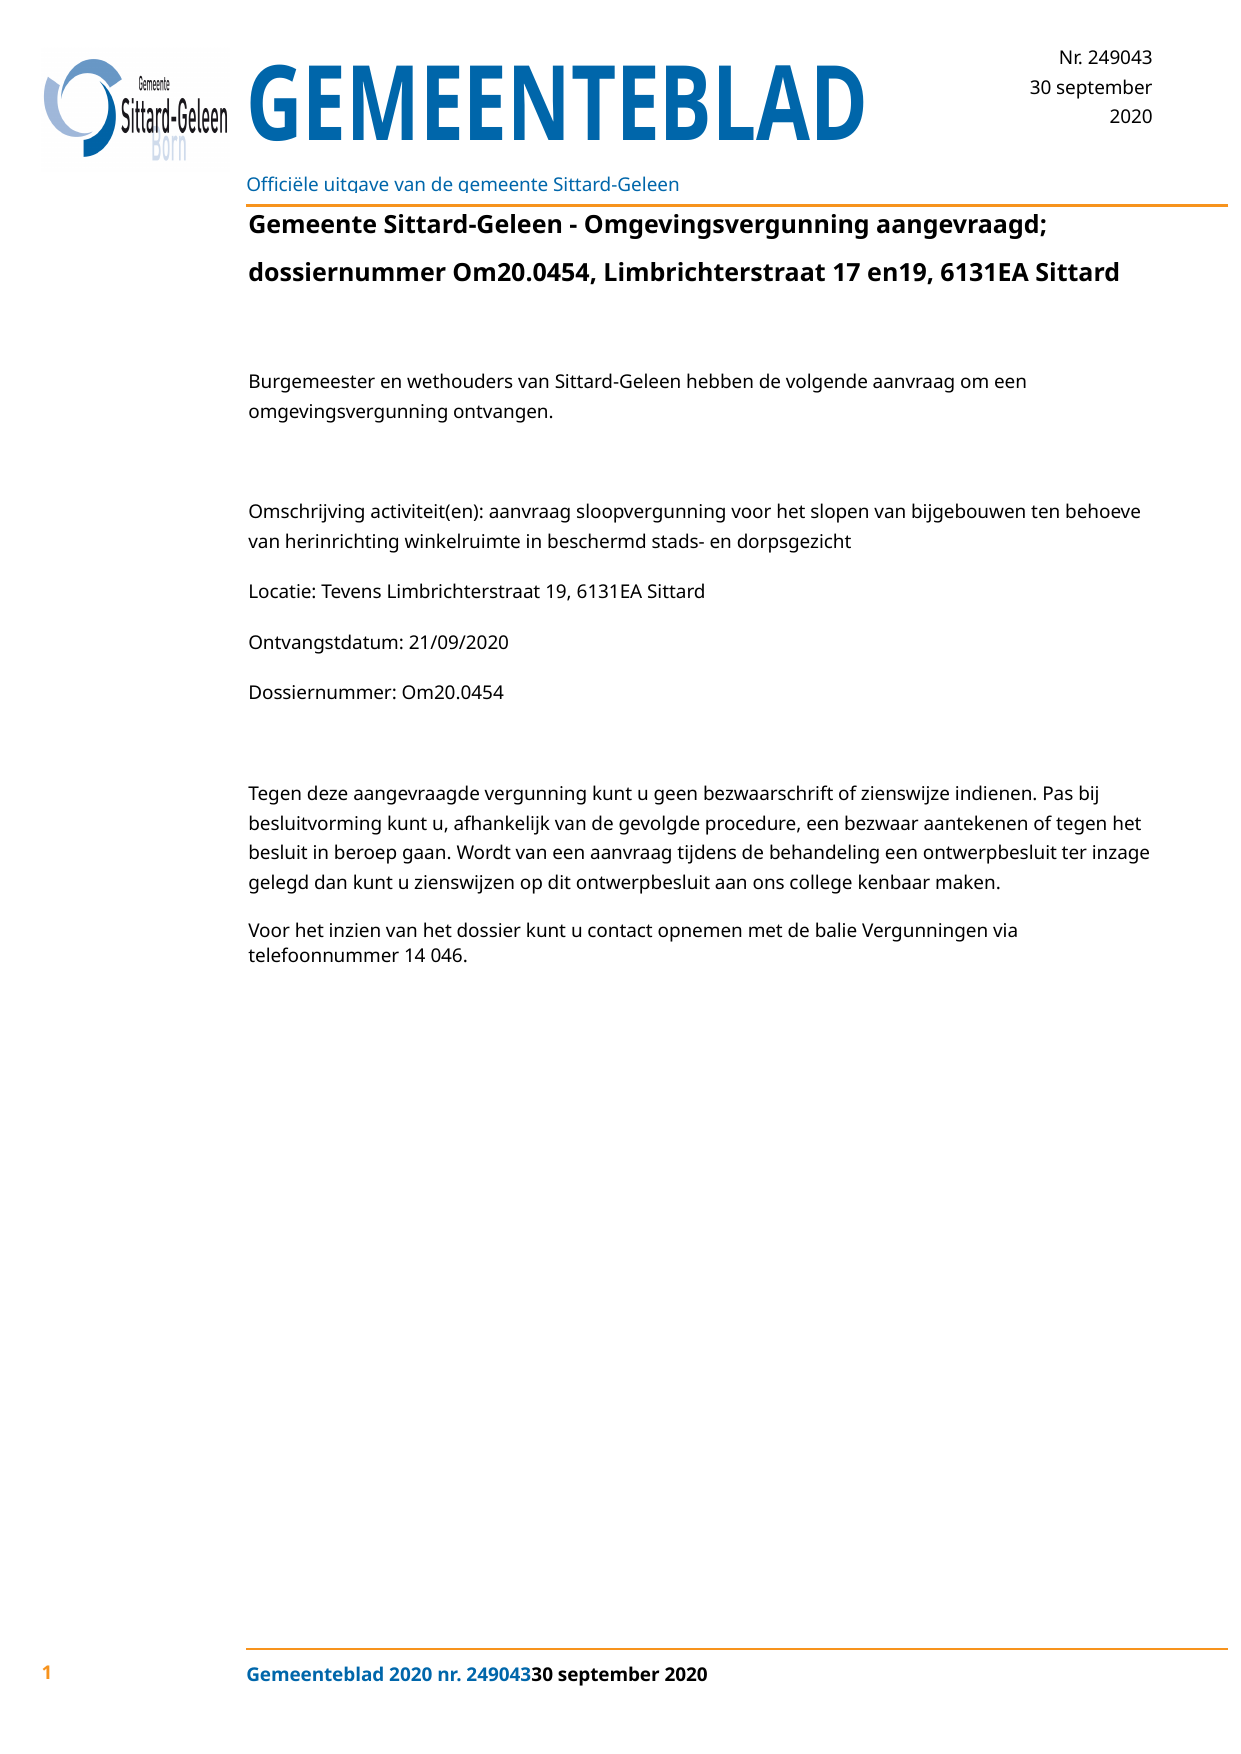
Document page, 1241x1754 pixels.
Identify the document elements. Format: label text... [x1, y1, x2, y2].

text Gemeente Sittard-Geleen - Omgevingsvergunning aangevraagd; dossiernummer Om20.0454, Limbrichterstraat 17 en19, 6131EA Sittard [248, 207, 1152, 288]
text Dossiernummer: Om20.0454 [248, 679, 1152, 705]
text Voor het inzien van het dossier kunt u contact opnemen met de balie Vergunningen via telefoonnummer 14 046. [248, 917, 1152, 968]
text Tegen deze aangevraagde vergunning kunt u geen bezwaarschrift of zienswijze indienen. Pas bij besluitvorming kunt u, afhankelijk van de gevolgde procedure, een bezwaar aantekenen of tegen het besluit in beroep gaan. Wordt van een aanvraag tijdens de behandeling een ontwerpbesluit ter inzage gelegd dan kunt u zienswijzen op dit ontwerpbesluit aan ons college kenbaar maken. [248, 780, 1152, 895]
text Locatie: Tevens Limbrichterstraat 19, 6131EA Sittard [248, 579, 1152, 604]
text Ontvangstdatum: 21/09/2020 [248, 629, 1152, 655]
text Omschrijving activiteit(en): aanvraag sloopvergunning voor het slopen van bijgebouwen ten behoeve van herinrichting winkelruimte in beschermd stads- en dorpsgezicht [248, 499, 1152, 554]
picture [41, 47, 231, 172]
text Burgemeester en wethouders van Sittard-Geleen hebben de volgende aanvraag om een omgevingsvergunning ontvangen. [248, 368, 1152, 424]
